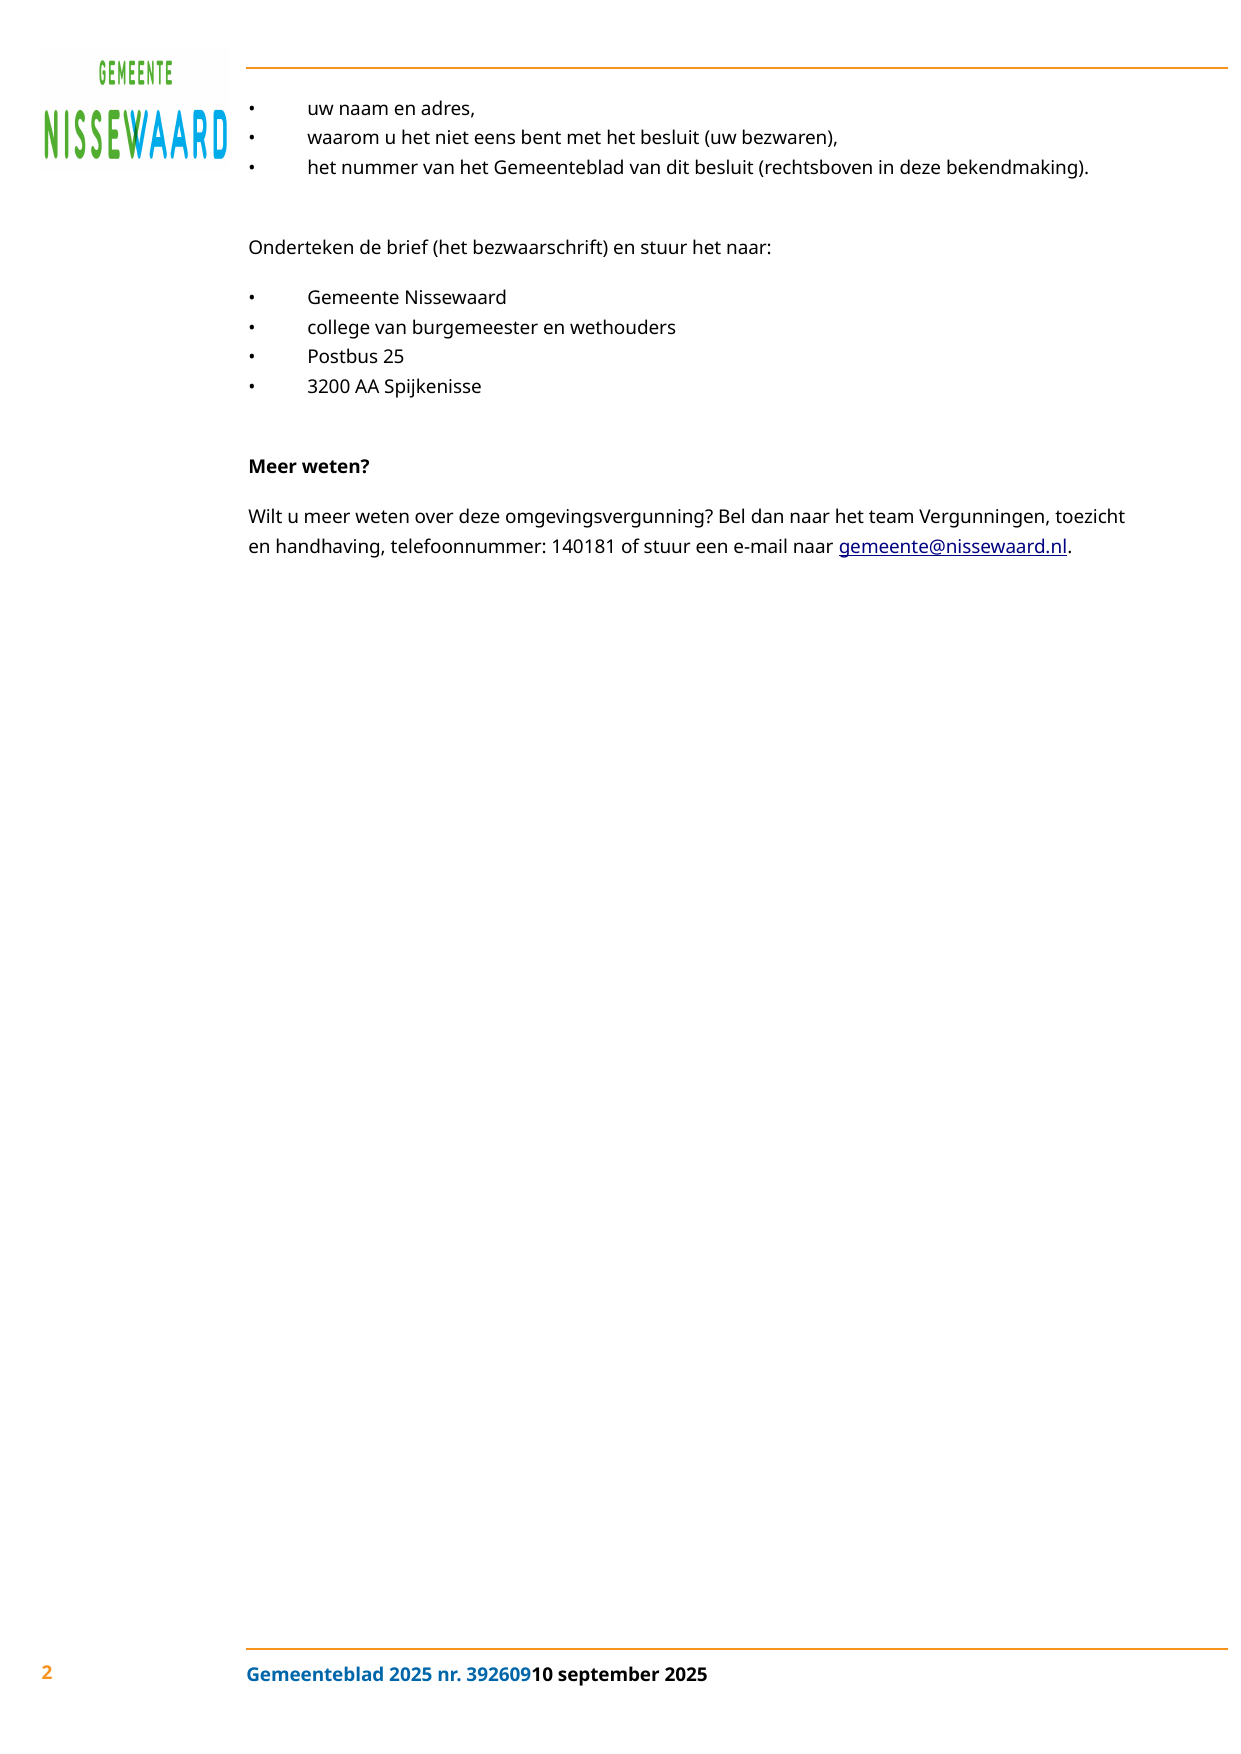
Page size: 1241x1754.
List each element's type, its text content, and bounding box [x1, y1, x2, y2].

list het nummer van het Gemeenteblad van dit besluit (rechtsboven in deze bekendmaking). [248, 154, 1152, 180]
list waarom u het niet eens bent met het besluit (uw bezwaren), [248, 124, 1152, 150]
list Postbus 25 [248, 343, 1152, 369]
text Onderteken de brief (het bezwaarschrift) en stuur het naar: [248, 234, 1152, 260]
list 3200 AA Spijkenisse [248, 373, 1152, 399]
picture [41, 47, 231, 172]
text Wilt u meer weten over deze omgevingsvergunning? Bel dan naar het team Vergunningen, toezicht en handhaving, telefoonnummer: 140181 of stuur een e-mail naar gemeente@nissewaard.nl. [248, 503, 1152, 559]
text Meer weten? [248, 453, 1152, 479]
list college van burgemeester en wethouders [248, 314, 1152, 340]
list uw naam en adres, [248, 95, 1152, 121]
list Gemeente Nissewaard [248, 284, 1152, 310]
